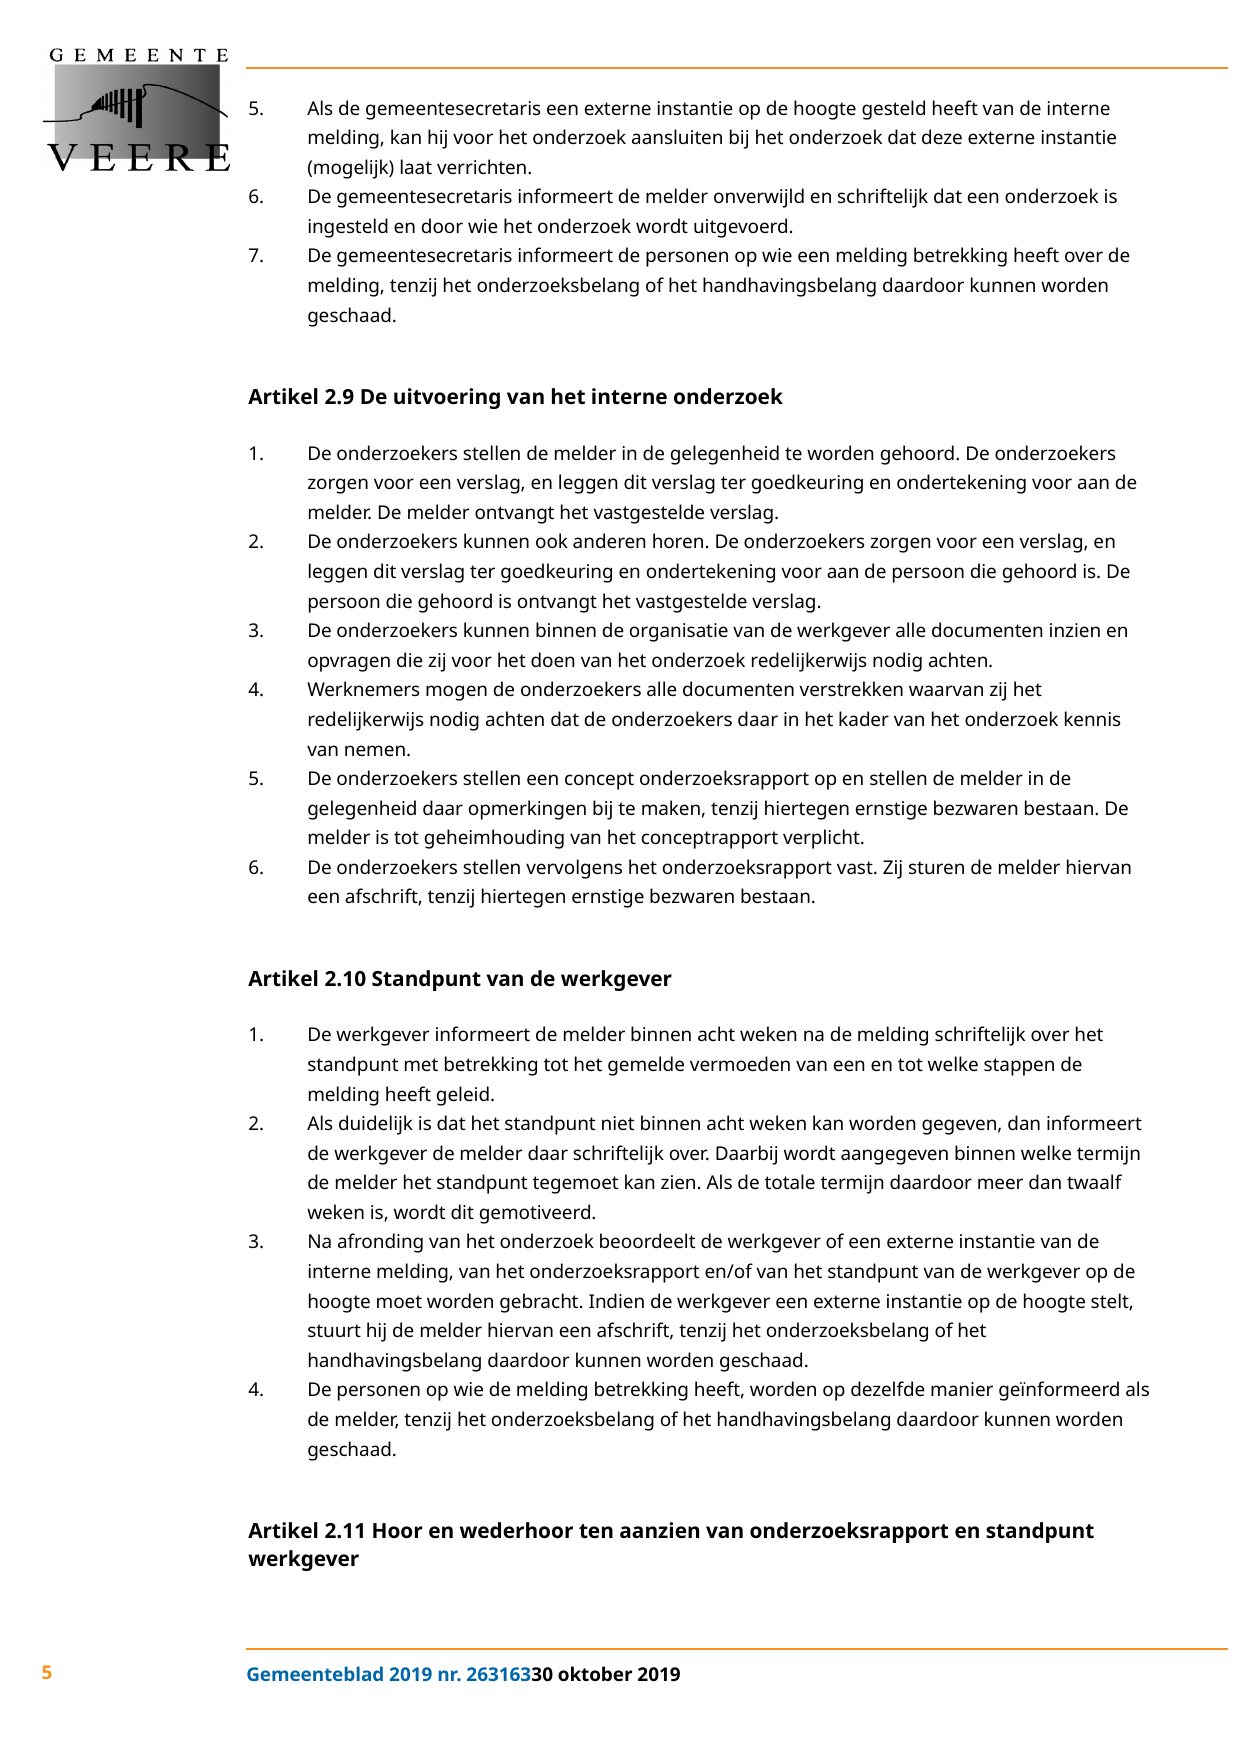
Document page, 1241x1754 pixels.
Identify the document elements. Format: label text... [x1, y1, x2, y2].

list De onderzoekers kunnen binnen de organisatie van de werkgever alle documenten inzien en opvragen die zij voor het doen van het onderzoek redelijkerwijs nodig achten. [248, 617, 1152, 673]
list De onderzoekers stellen een concept onderzoeksrapport op en stellen de melder in de gelegenheid daar opmerkingen bij te maken, tenzij hiertegen ernstige bezwaren bestaan. De melder is tot geheimhouding van het conceptrapport verplicht. [248, 765, 1152, 850]
list De onderzoekers stellen vervolgens het onderzoeksrapport vast. Zij sturen de melder hiervan een afschrift, tenzij hiertegen ernstige bezwaren bestaan. [248, 854, 1152, 909]
list Na afronding van het onderzoek beoordeelt de werkgever of een externe instantie van de interne melding, van het onderzoeksrapport en/of van het standpunt van de werkgever op de hoogte moet worden gebracht. Indien de werkgever een externe instantie op de hoogte stelt, stuurt hij de melder hiervan een afschrift, tenzij het onderzoeksbelang of het handhavingsbelang daardoor kunnen worden geschaad. [248, 1229, 1152, 1373]
text Artikel 2.9 De uitvoering van het interne onderzoek [248, 382, 1152, 410]
picture [41, 47, 231, 172]
list De gemeentesecretaris informeert de melder onverwijld en schriftelijk dat een onderzoek is ingesteld en door wie het onderzoek wordt uitgevoerd. [248, 183, 1152, 239]
list Werknemers mogen de onderzoekers alle documenten verstrekken waarvan zij het redelijkerwijs nodig achten dat de onderzoekers daar in het kader van het onderzoek kennis van nemen. [248, 677, 1152, 761]
list Als duidelijk is dat het standpunt niet binnen acht weken kan worden gegeven, dan informeert de werkgever de melder daar schriftelijk over. Daarbij wordt aangegeven binnen welke termijn de melder het standpunt tegemoet kan zien. Als de totale termijn daardoor meer dan twaalf weken is, wordt dit gemotiveerd. [248, 1110, 1152, 1225]
list De onderzoekers stellen de melder in de gelegenheid te worden gehoord. De onderzoekers zorgen voor een verslag, en leggen dit verslag ter goedkeuring en ondertekening voor aan de melder. De melder ontvangt het vastgestelde verslag. [248, 440, 1152, 525]
list De werkgever informeert de melder binnen acht weken na de melding schriftelijk over het standpunt met betrekking tot het gemelde vermoeden van een en tot welke stappen de melding heeft geleid. [248, 1022, 1152, 1107]
text Artikel 2.11 Hoor en wederhoor ten aanzien van onderzoeksrapport en standpunt werkgever [248, 1516, 1152, 1573]
list De onderzoekers kunnen ook anderen horen. De onderzoekers zorgen voor een verslag, en leggen dit verslag ter goedkeuring en ondertekening voor aan de persoon die gehoord is. De persoon die gehoord is ontvangt het vastgestelde verslag. [248, 529, 1152, 613]
text Artikel 2.10 Standpunt van de werkgever [248, 964, 1152, 992]
list De gemeentesecretaris informeert de personen op wie een melding betrekking heeft over de melding, tenzij het onderzoeksbelang of het handhavingsbelang daardoor kunnen worden geschaad. [248, 243, 1152, 328]
list Als de gemeentesecretaris een externe instantie op de hoogte gesteld heeft van de interne melding, kan hij voor het onderzoek aansluiten bij het onderzoek dat deze externe instantie (mogelijk) laat verrichten. [248, 95, 1152, 180]
list De personen op wie de melding betrekking heeft, worden op dezelfde manier geïnformeerd als de melder, tenzij het onderzoeksbelang of het handhavingsbelang daardoor kunnen worden geschaad. [248, 1377, 1152, 1462]
